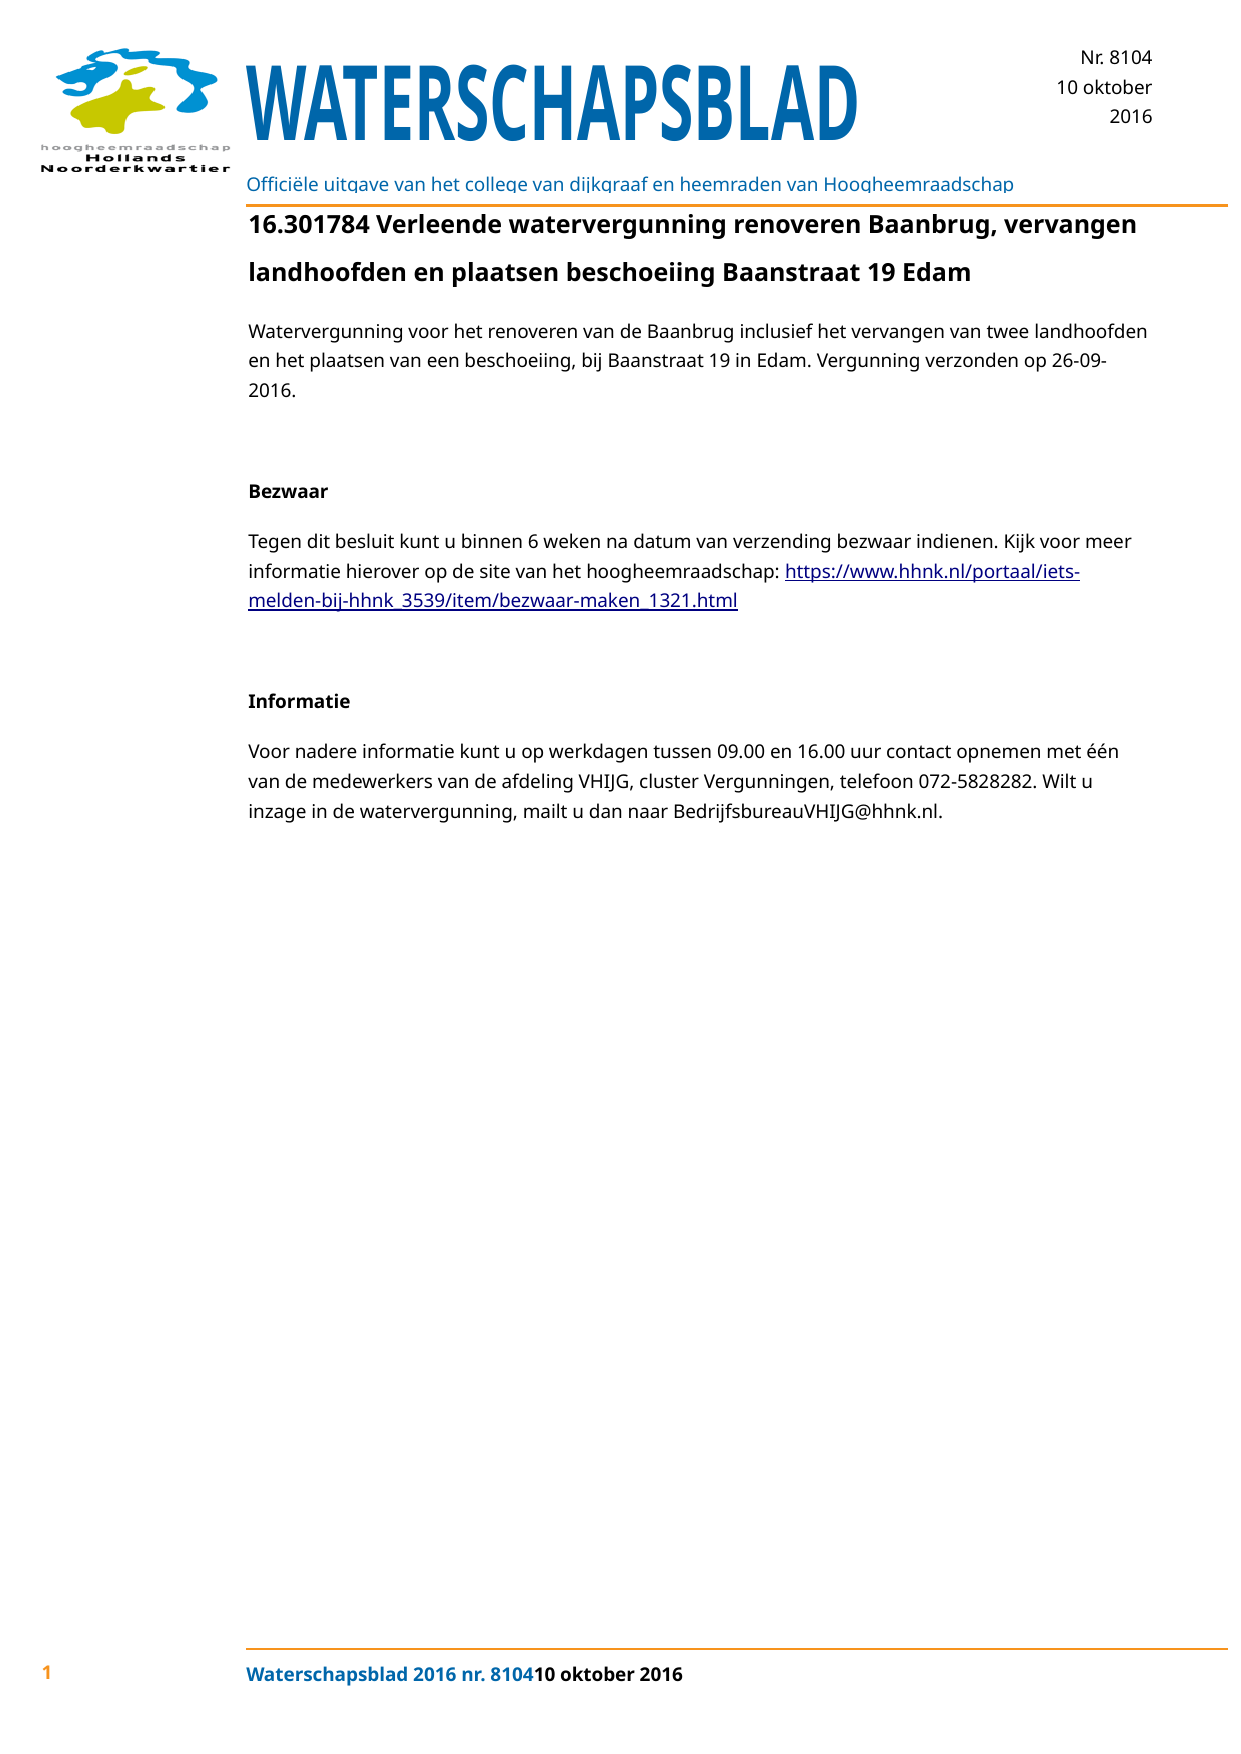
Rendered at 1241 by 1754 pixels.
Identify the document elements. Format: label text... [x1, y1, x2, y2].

picture [41, 47, 231, 172]
text 16.301784 Verleende watervergunning renoveren Baanbrug, vervangen landhoofden en plaatsen beschoeiing Baanstraat 19 Edam [248, 207, 1152, 288]
text Informatie [248, 688, 1152, 714]
text Voor nadere informatie kunt u op werkdagen tussen 09.00 en 16.00 uur contact opnemen met één van de medewerkers van de afdeling VHIJG, cluster Vergunningen, telefoon 072-5828282. Wilt u inzage in de watervergunning, mailt u dan naar BedrijfsbureauVHIJG@hhnk.nl. [248, 739, 1152, 824]
text Watervergunning voor het renoveren van de Baanbrug inclusief het vervangen van twee landhoofden en het plaatsen van een beschoeiing, bij Baanstraat 19 in Edam. Vergunning verzonden op 26-09-2016. [248, 318, 1152, 403]
text Tegen dit besluit kunt u binnen 6 weken na datum van verzending bezwaar indienen. Kijk voor meer informatie hierover op de site van het hoogheemraadschap: https://www.hhnk.nl/portaal/iets-melden-bij-hhnk_3539/item/bezwaar-maken_1321.html [248, 528, 1152, 613]
text Bezwaar [248, 478, 1152, 504]
